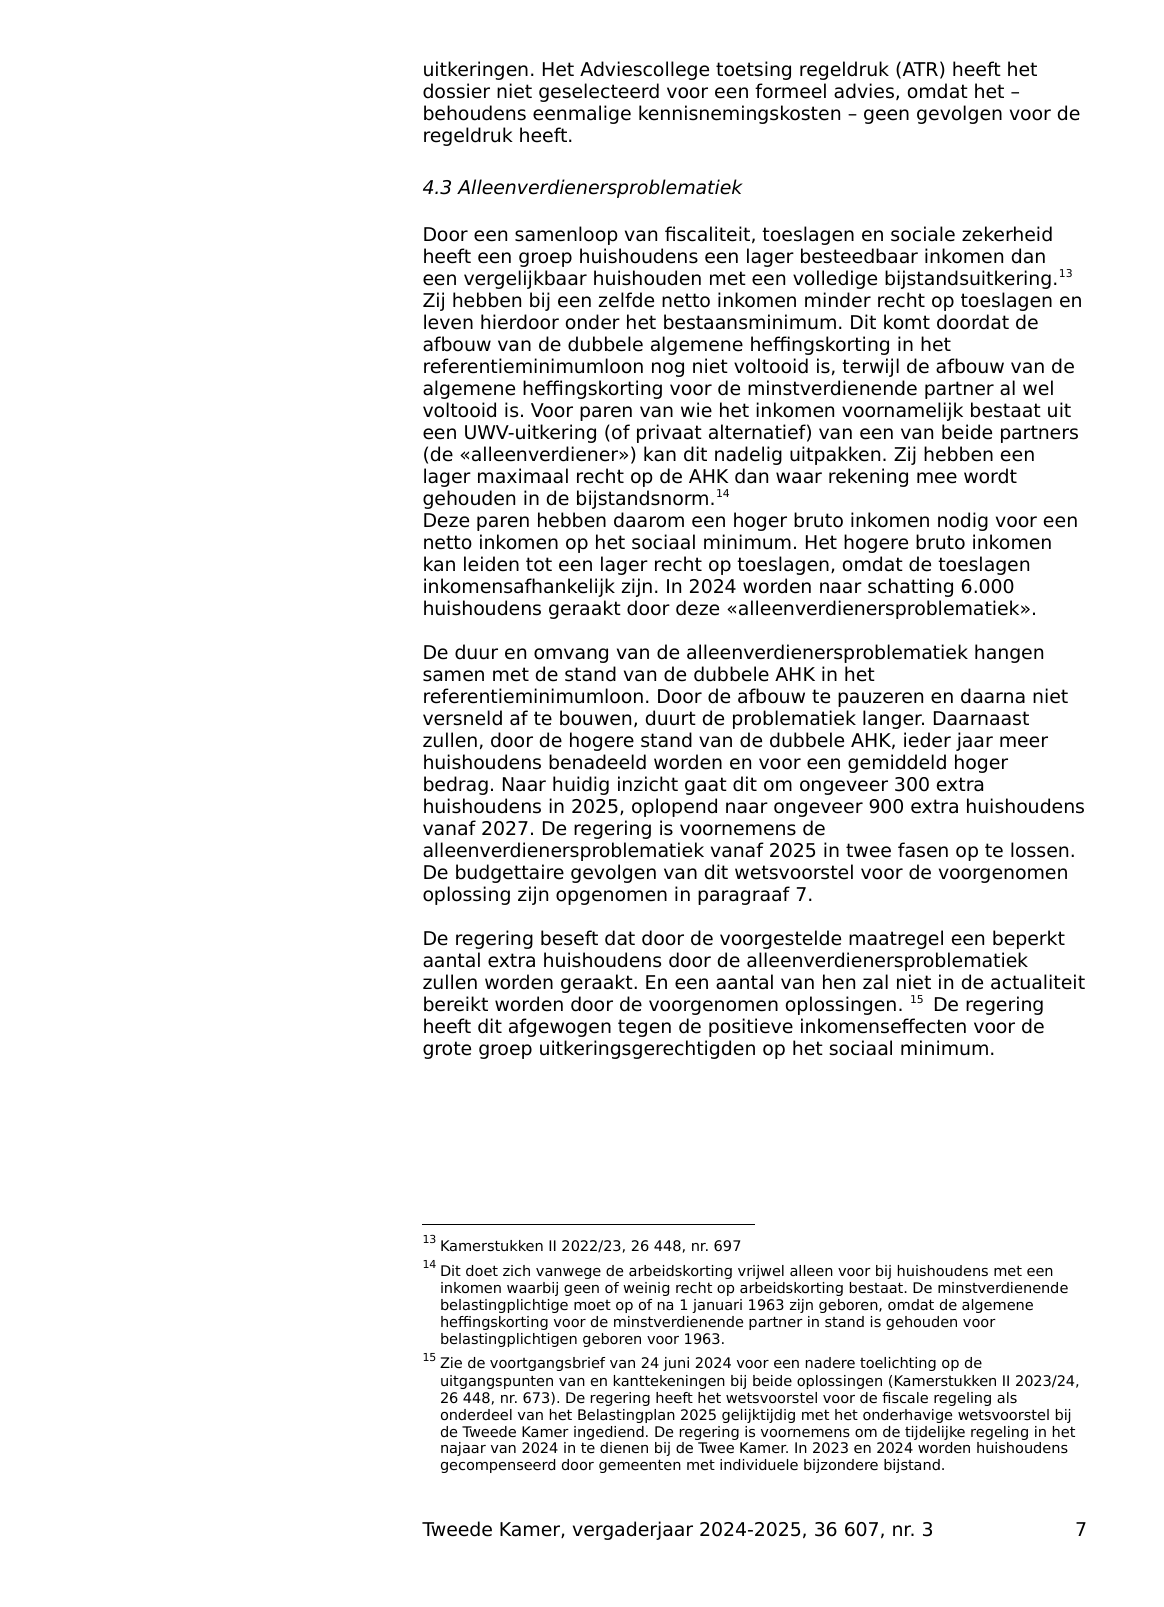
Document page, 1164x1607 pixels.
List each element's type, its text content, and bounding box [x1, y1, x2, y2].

text Door een samenloop van fiscaliteit, toeslagen en sociale zekerheid heeft een groep huishoudens een lager besteedbaar inkomen dan een vergelijkbaar huishouden met een volledige bijstandsuitkering. Zij hebben bij een zelfde netto inkomen minder recht op toeslagen en leven hierdoor onder het bestaansminimum. Dit komt doordat de afbouw van de dubbele algemene heffingskorting in het referentieminimumloon nog niet voltooid is, terwijl de afbouw van de algemene heffingskorting voor de minstverdienende partner al wel voltooid is. Voor paren van wie het inkomen voornamelijk bestaat uit een UWV-uitkering (of privaat alternatief) van een van beide partners (de «alleenverdiener») kan dit nadelig uitpakken. Zij hebben een lager maximaal recht op de AHK dan waar rekening mee wordt gehouden in de bijstandsnorm. [422, 224, 1087, 510]
text uitkeringen. Het Adviescollege toetsing regeldruk (ATR) heeft het dossier niet geselecteerd voor een formeel advies, omdat het – behoudens eenmalige kennisnemingskosten – geen gevolgen voor de regeldruk heeft. [422, 59, 1087, 147]
text Dit doet zich vanwege de arbeidskorting vrijwel alleen voor bij huishoudens met een inkomen waarbij geen of weinig recht op arbeidskorting bestaat. De minstverdienende belastingplichtige moet op of na 1 januari 1963 zijn geboren, omdat de algemene heffingskorting voor de minstverdienende partner in stand is gehouden voor belastingplichtigen geboren voor 1963. [422, 1258, 1087, 1348]
text Kamerstukken II 2022/23, 26 448, nr. 697 [422, 1233, 1087, 1256]
text Zie de voortgangsbrief van 24 juni 2024 voor een nadere toelichting op de uitgangspunten van en kanttekeningen bij beide oplossingen (Kamerstukken II 2023/24, 26 448, nr. 673). De regering heeft het wetsvoorstel voor de fiscale regeling als onderdeel van het Belastingplan 2025 gelijktijdig met het onderhavige wetsvoorstel bij de Tweede Kamer ingediend. De regering is voornemens om de tijdelijke regeling in het najaar van 2024 in te dienen bij de Twee Kamer. In 2023 en 2024 worden huishoudens gecompenseerd door gemeenten met individuele bijzondere bijstand. [422, 1351, 1087, 1474]
text De regering beseft dat door de voorgestelde maatregel een beperkt aantal extra huishoudens door de alleenverdienersproblematiek zullen worden geraakt. En een aantal van hen zal niet in de actualiteit bereikt worden door de voorgenomen oplossingen. De regering heeft dit afgewogen tegen de positieve inkomenseffecten voor de grote groep uitkeringsgerechtigden op het sociaal minimum. [422, 928, 1087, 1059]
text De duur en omvang van de alleenverdienersproblematiek hangen samen met de stand van de dubbele AHK in het referentieminimumloon. Door de afbouw te pauzeren en daarna niet versneld af te bouwen, duurt de problematiek langer. Daarnaast zullen, door de hogere stand van de dubbele AHK, ieder jaar meer huishoudens benadeeld worden en voor een gemiddeld hoger bedrag. Naar huidig inzicht gaat dit om ongeveer 300 extra huishoudens in 2025, oplopend naar ongeveer 900 extra huishoudens vanaf 2027. De regering is voornemens de alleenverdienersproblematiek vanaf 2025 in twee fasen op te lossen. De budgettaire gevolgen van dit wetsvoorstel voor de voorgenomen oplossing zijn opgenomen in paragraaf 7. [422, 642, 1087, 906]
subtitle 4.3 Alleenverdienersproblematiek [422, 177, 1087, 199]
text Deze paren hebben daarom een hoger bruto inkomen nodig voor een netto inkomen op het sociaal minimum. Het hogere bruto inkomen kan leiden tot een lager recht op toeslagen, omdat de toeslagen inkomensafhankelijk zijn. In 2024 worden naar schatting 6.000 huishoudens geraakt door deze «alleenverdienersproblematiek». [422, 510, 1087, 619]
